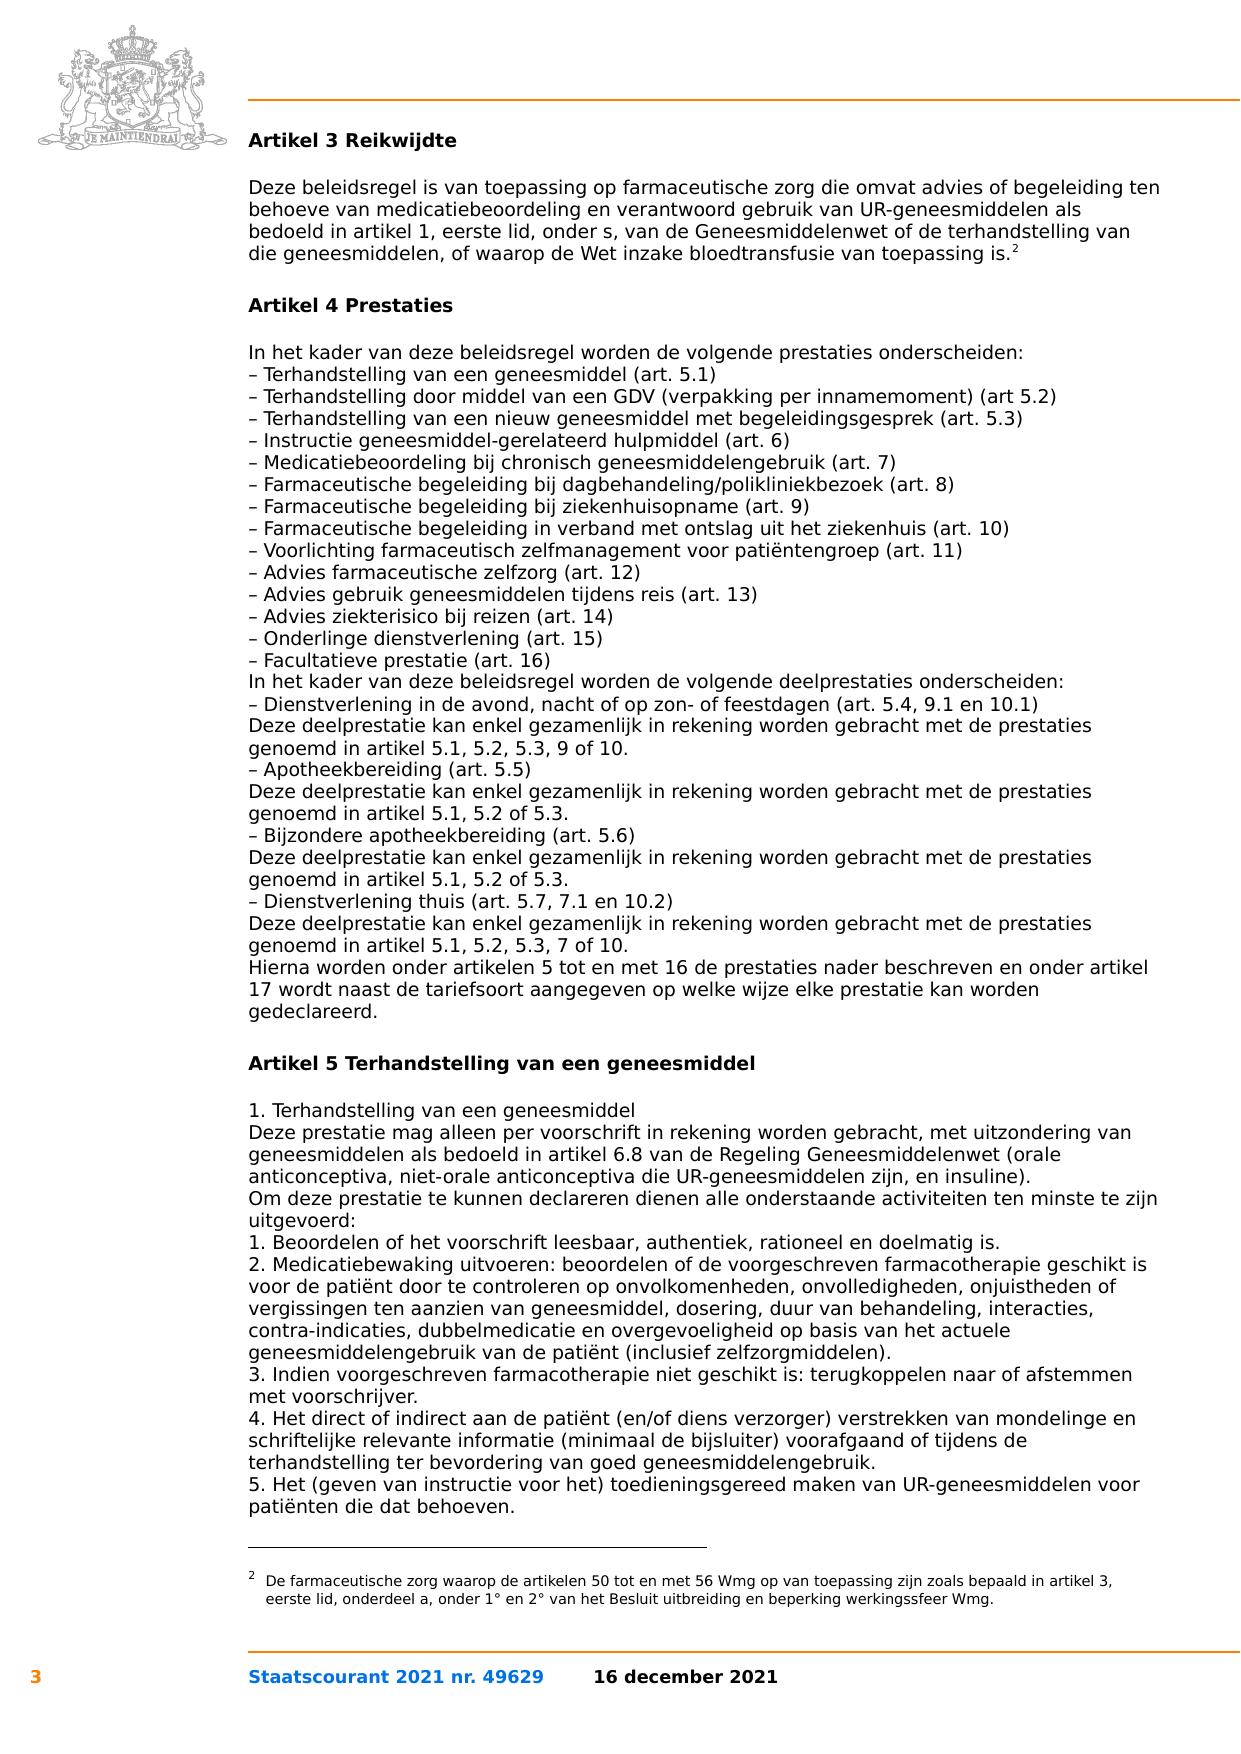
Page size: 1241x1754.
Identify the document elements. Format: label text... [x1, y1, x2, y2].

text 1. Beoordelen of het voorschrift leesbaar, authentiek, rationeel en doelmatig is. [248, 1232, 1163, 1254]
text Deze prestatie mag alleen per voorschrift in rekening worden gebracht, met uitzondering van geneesmiddelen als bedoeld in artikel 6.8 van de Regeling Geneesmiddelenwet (orale anticonceptiva, niet-orale anticonceptiva die UR-geneesmiddelen zijn, en insuline). [248, 1122, 1163, 1188]
text – Advies gebruik geneesmiddelen tijdens reis (art. 13) [248, 583, 1163, 606]
text – Advies ziekterisico bij reizen (art. 14) [248, 606, 1163, 627]
text Deze deelprestatie kan enkel gezamenlijk in rekening worden gebracht met de prestaties genoemd in artikel 5.1, 5.2, 5.3, 7 of 10. [248, 913, 1163, 957]
text 1. Terhandstelling van een geneesmiddel [248, 1100, 1163, 1122]
text – Bijzondere apotheekbereiding (art. 5.6) [248, 825, 1163, 847]
text 5. Het (geven van instructie voor het) toedieningsgereed maken van UR-geneesmiddelen voor patiënten die dat behoeven. [248, 1474, 1163, 1518]
text In het kader van deze beleidsregel worden de volgende prestaties onderscheiden: [248, 342, 1163, 364]
picture [38, 25, 227, 150]
text 2. Medicatiebewaking uitvoeren: beoordelen of de voorgeschreven farmacotherapie geschikt is voor de patiënt door te controleren op onvolkomenheden, onvolledigheden, onjuistheden of vergissingen ten aanzien van geneesmiddel, dosering, duur van behandeling, interacties, contra-indicaties, dubbelmedicatie en overgevoeligheid op basis van het actuele geneesmiddelengebruik van de patiënt (inclusief zelfzorgmiddelen). [248, 1254, 1163, 1364]
text Deze deelprestatie kan enkel gezamenlijk in rekening worden gebracht met de prestaties genoemd in artikel 5.1, 5.2 of 5.3. [248, 781, 1163, 825]
subtitle Artikel 5 Terhandstelling van een geneesmiddel [248, 1053, 1163, 1075]
text – Apotheekbereiding (art. 5.5) [248, 759, 1163, 781]
text 3. Indien voorgeschreven farmacotherapie niet geschikt is: terugkoppelen naar of afstemmen met voorschrijver. [248, 1364, 1163, 1408]
text – Instructie geneesmiddel-gerelateerd hulpmiddel (art. 6) [248, 430, 1163, 452]
text Om deze prestatie te kunnen declareren dienen alle onderstaande activiteiten ten minste te zijn uitgevoerd: [248, 1188, 1163, 1232]
text Deze deelprestatie kan enkel gezamenlijk in rekening worden gebracht met de prestaties genoemd in artikel 5.1, 5.2 of 5.3. [248, 847, 1163, 891]
text – Medicatiebeoordeling bij chronisch geneesmiddelengebruik (art. 7) [248, 452, 1163, 474]
text – Farmaceutische begeleiding bij dagbehandeling/polikliniekbezoek (art. 8) [248, 474, 1163, 496]
text – Farmaceutische begeleiding in verband met ontslag uit het ziekenhuis (art. 10) [248, 518, 1163, 539]
text 4. Het direct of indirect aan de patiënt (en/of diens verzorger) verstrekken van mondelinge en schriftelijke relevante informatie (minimaal de bijsluiter) voorafgaand of tijdens de terhandstelling ter bevordering van goed geneesmiddelengebruik. [248, 1408, 1163, 1474]
text In het kader van deze beleidsregel worden de volgende deelprestaties onderscheiden: [248, 671, 1163, 693]
text – Voorlichting farmaceutisch zelfmanagement voor patiëntengroep (art. 11) [248, 539, 1163, 562]
text – Dienstverlening in de avond, nacht of op zon- of feestdagen (art. 5.4, 9.1 en 10.1) [248, 693, 1163, 715]
text – Farmaceutische begeleiding bij ziekenhuisopname (art. 9) [248, 496, 1163, 518]
text – Advies farmaceutische zelfzorg (art. 12) [248, 562, 1163, 583]
text – Onderlinge dienstverlening (art. 15) [248, 627, 1163, 649]
text – Terhandstelling door middel van een GDV (verpakking per innamemoment) (art 5.2) [248, 386, 1163, 408]
text – Terhandstelling van een geneesmiddel (art. 5.1) [248, 364, 1163, 386]
text Hierna worden onder artikelen 5 tot en met 16 de prestaties nader beschreven en onder artikel 17 wordt naast de tariefsoort aangegeven op welke wijze elke prestatie kan worden gedeclareerd. [248, 957, 1163, 1023]
subtitle Artikel 4 Prestaties [248, 295, 1163, 317]
text Deze deelprestatie kan enkel gezamenlijk in rekening worden gebracht met de prestaties genoemd in artikel 5.1, 5.2, 5.3, 9 of 10. [248, 715, 1163, 759]
text Deze beleidsregel is van toepassing op farmaceutische zorg die omvat advies of begeleiding ten behoeve van medicatiebeoordeling en verantwoord gebruik van UR-geneesmiddelen als bedoeld in artikel 1, eerste lid, onder s, van de Geneesmiddelenwet of de terhandstelling van die geneesmiddelen, of waarop de Wet inzake bloedtransfusie van toepassing is. [248, 177, 1163, 265]
text – Dienstverlening thuis (art. 5.7, 7.1 en 10.2) [248, 891, 1163, 913]
text De farmaceutische zorg waarop de artikelen 50 tot en met 56 Wmg op van toepassing zijn zoals bepaald in artikel 3, eerste lid, onderdeel a, onder 1° en 2° van het Besluit uitbreiding en beperking werkingssfeer Wmg. [248, 1569, 1163, 1608]
text – Facultatieve prestatie (art. 16) [248, 649, 1163, 671]
subtitle Artikel 3 Reikwijdte [248, 130, 1163, 152]
text – Terhandstelling van een nieuw geneesmiddel met begeleidingsgesprek (art. 5.3) [248, 408, 1163, 430]
